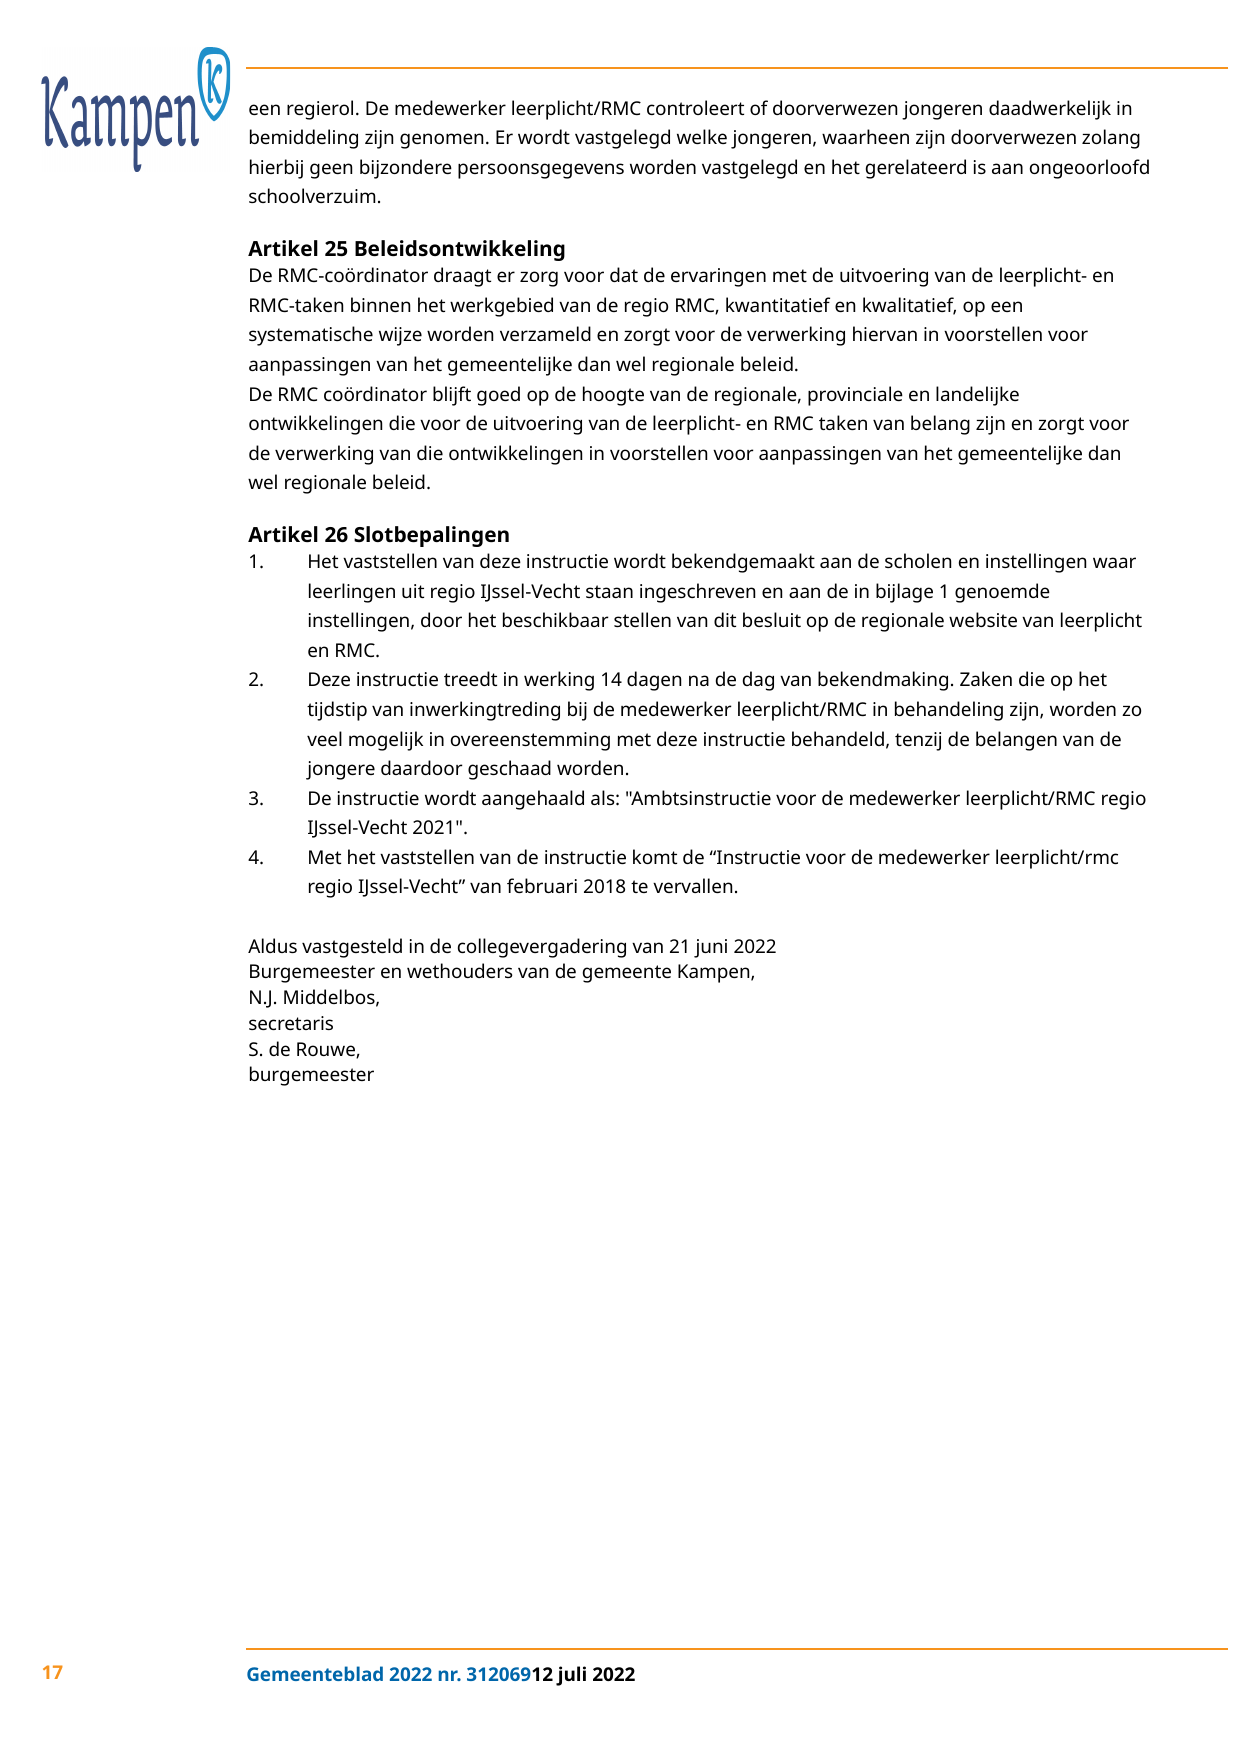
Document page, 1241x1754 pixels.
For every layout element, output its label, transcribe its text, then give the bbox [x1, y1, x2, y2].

text Artikel 25 Beleidsontwikkeling [248, 234, 1152, 262]
text Aldus vastgesteld in de collegevergadering van 21 juni 2022 [248, 933, 1152, 959]
text burgemeester [248, 1062, 1152, 1087]
text Burgemeester en wethouders van de gemeente Kampen, [248, 959, 1152, 984]
list Deze instructie treedt in werking 14 dagen na de dag van bekendmaking. Zaken die op het tijdstip van inwerkingtreding bij de medewerker leerplicht/RMC in behandeling zijn, worden zo veel mogelijk in overeenstemming met deze instructie behandeld, tenzij de belangen van de jongere daardoor geschaad worden. [248, 667, 1152, 781]
text De RMC coördinator blijft goed op de hoogte van de regionale, provinciale en landelijke ontwikkelingen die voor de uitvoering van de leerplicht- en RMC taken van belang zijn en zorgt voor de verwerking van die ontwikkelingen in voorstellen voor aanpassingen van het gemeentelijke dan wel regionale beleid. [248, 381, 1152, 495]
text een regierol. De medewerker leerplicht/RMC controleert of doorverwezen jongeren daadwerkelijk in bemiddeling zijn genomen. Er wordt vastgelegd welke jongeren, waarheen zijn doorverwezen zolang hierbij geen bijzondere persoonsgegevens worden vastgelegd en het gerelateerd is aan ongeoorloofd schoolverzuim. [248, 95, 1152, 209]
text Artikel 26 Slotbepalingen [248, 520, 1152, 548]
text De RMC-coördinator draagt er zorg voor dat de ervaringen met de uitvoering van de leerplicht- en RMC-taken binnen het werkgebied van de regio RMC, kwantitatief en kwalitatief, op een systematische wijze worden verzameld en zorgt voor de verwerking hiervan in voorstellen voor aanpassingen van het gemeentelijke dan wel regionale beleid. [248, 262, 1152, 377]
picture [41, 47, 231, 172]
text S. de Rouwe, [248, 1036, 1152, 1062]
list Het vaststellen van deze instructie wordt bekendgemaakt aan de scholen en instellingen waar leerlingen uit regio IJssel-Vecht staan ingeschreven en aan de in bijlage 1 genoemde instellingen, door het beschikbaar stellen van dit besluit op de regionale website van leerplicht en RMC. [248, 548, 1152, 663]
list De instructie wordt aangehaald als: "Ambtsinstructie voor de medewerker leerplicht/RMC regio IJssel-Vecht 2021". [248, 785, 1152, 840]
text secretaris [248, 1010, 1152, 1036]
text N.J. Middelbos, [248, 984, 1152, 1010]
list Met het vaststellen van de instructie komt de “Instructie voor de medewerker leerplicht/rmc regio IJssel-Vecht” van februari 2018 te vervallen. [248, 844, 1152, 899]
